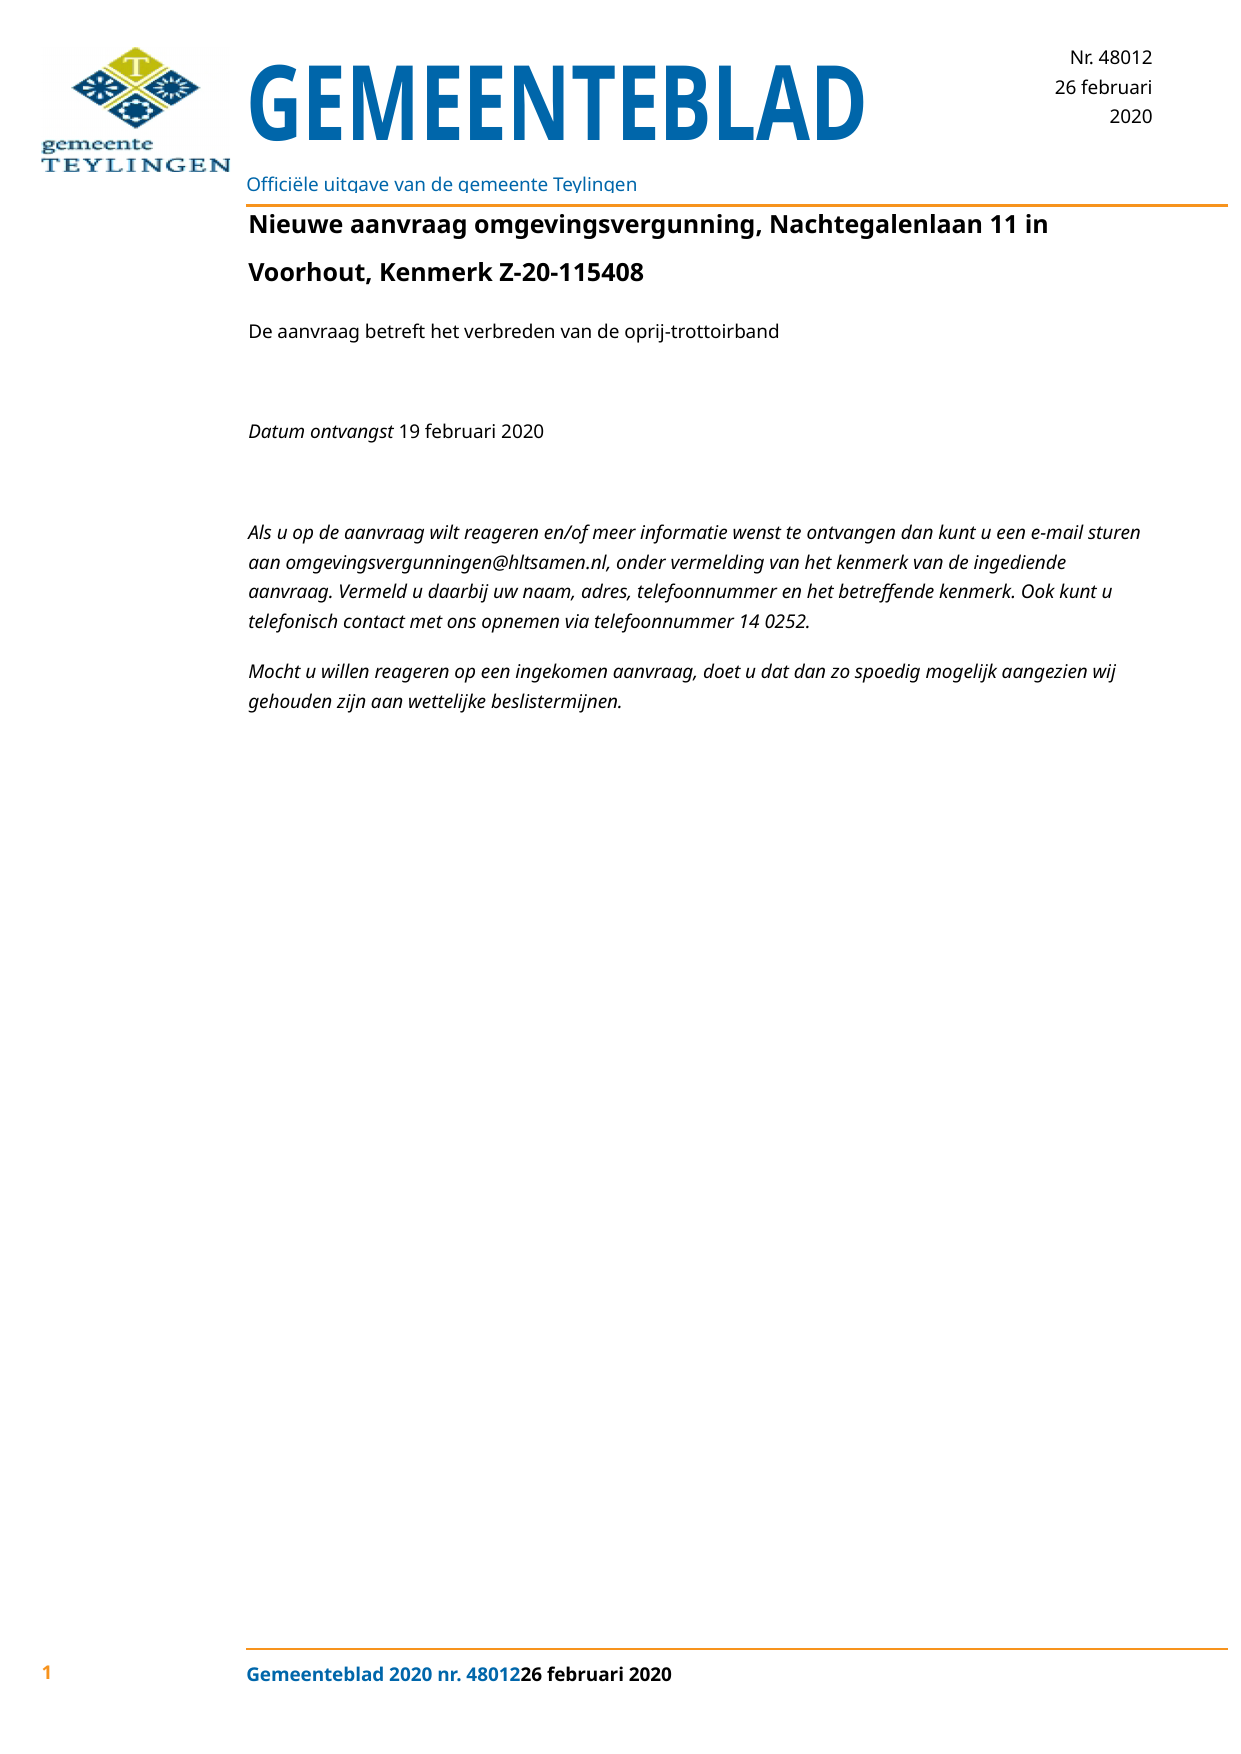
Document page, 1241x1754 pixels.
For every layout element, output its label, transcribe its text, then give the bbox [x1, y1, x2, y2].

text Mocht u willen reageren op een ingekomen aanvraag, doet u dat dan zo spoedig mogelijk aangezien wij gehouden zijn aan wettelijke beslistermijnen. [248, 659, 1152, 714]
text Datum ontvangst 19 februari 2020 [248, 419, 1152, 444]
text Als u op de aanvraag wilt reageren en/of meer informatie wenst te ontvangen dan kunt u een e-mail sturen aan omgevingsvergunningen@hltsamen.nl, onder vermelding van het kenmerk van de ingediende aanvraag. Vermeld u daarbij uw naam, adres, telefoonnummer en het betreffende kenmerk. Ook kunt u telefonisch contact met ons opnemen via telefoonnummer 14 0252. [248, 519, 1152, 634]
text De aanvraag betreft het verbreden van de oprij-trottoirband [248, 318, 1152, 344]
text Nieuwe aanvraag omgevingsvergunning, Nachtegalenlaan 11 in Voorhout, Kenmerk Z-20-115408 [248, 207, 1152, 288]
picture [41, 47, 231, 172]
